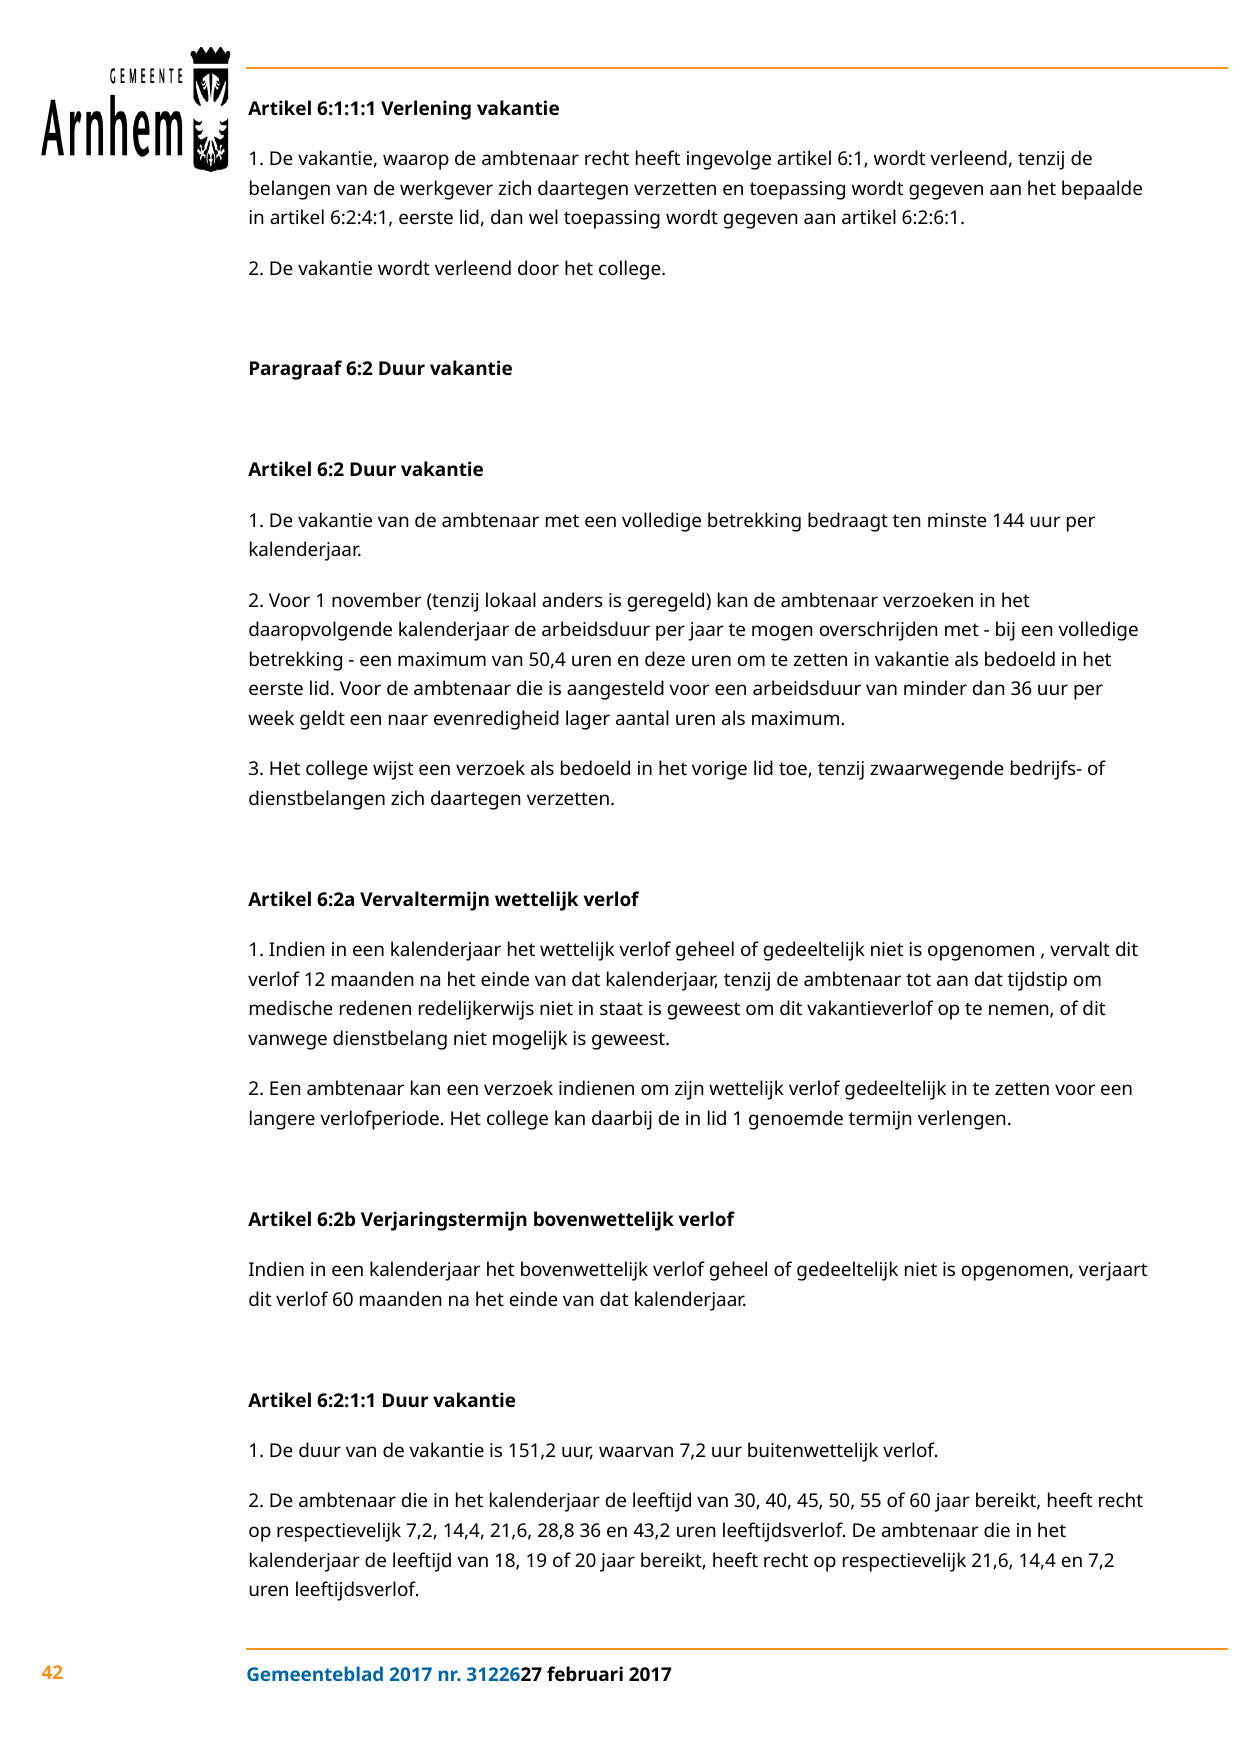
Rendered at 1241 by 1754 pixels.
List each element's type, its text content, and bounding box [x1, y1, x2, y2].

text Artikel 6:1:1:1 Verlening vakantie [248, 95, 1152, 121]
text 1. Indien in een kalenderjaar het wettelijk verlof geheel of gedeeltelijk niet is opgenomen , vervalt dit verlof 12 maanden na het einde van dat kalenderjaar, tenzij de ambtenaar tot aan dat tijdstip om medische redenen redelijkerwijs niet in staat is geweest om dit vakantieverlof op te nemen, of dit vanwege dienstbelang niet mogelijk is geweest. [248, 936, 1152, 1051]
text Indien in een kalenderjaar het bovenwettelijk verlof geheel of gedeeltelijk niet is opgenomen, verjaart dit verlof 60 maanden na het einde van dat kalenderjaar. [248, 1256, 1152, 1312]
text 2. De ambtenaar die in het kalenderjaar de leeftijd van 30, 40, 45, 50, 55 of 60 jaar bereikt, heeft recht op respectievelijk 7,2, 14,4, 21,6, 28,8 36 en 43,2 uren leeftijdsverlof. De ambtenaar die in het kalenderjaar de leeftijd van 18, 19 of 20 jaar bereikt, heeft recht op respectievelijk 21,6, 14,4 en 7,2 uren leeftijdsverlof. [248, 1488, 1152, 1602]
text 2. Een ambtenaar kan een verzoek indienen om zijn wettelijk verlof gedeeltelijk in te zetten voor een langere verlofperiode. Het college kan daarbij de in lid 1 genoemde termijn verlengen. [248, 1076, 1152, 1131]
text 1. De vakantie, waarop de ambtenaar recht heeft ingevolge artikel 6:1, wordt verleend, tenzij de belangen van de werkgever zich daartegen verzetten en toepassing wordt gegeven aan het bepaalde in artikel 6:2:4:1, eerste lid, dan wel toepassing wordt gegeven aan artikel 6:2:6:1. [248, 145, 1152, 230]
text 2. Voor 1 november (tenzij lokaal anders is geregeld) kan de ambtenaar verzoeken in het daaropvolgende kalenderjaar de arbeidsduur per jaar te mogen overschrijden met - bij een volledige betrekking - een maximum van 50,4 uren en deze uren om te zetten in vakantie als bedoeld in het eerste lid. Voor de ambtenaar die is aangesteld voor een arbeidsduur van minder dan 36 uur per week geldt een naar evenredigheid lager aantal uren als maximum. [248, 587, 1152, 731]
text Artikel 6:2:1:1 Duur vakantie [248, 1387, 1152, 1413]
text 2. De vakantie wordt verleend door het college. [248, 255, 1152, 281]
picture [41, 47, 231, 172]
text 3. Het college wijst een verzoek als bedoeld in het vorige lid toe, tenzij zwaarwegende bedrijfs- of dienstbelangen zich daartegen verzetten. [248, 756, 1152, 811]
text Paragraaf 6:2 Duur vakantie [248, 356, 1152, 381]
text Artikel 6:2b Verjaringstermijn bovenwettelijk verlof [248, 1206, 1152, 1232]
text 1. De duur van de vakantie is 151,2 uur, waarvan 7,2 uur buitenwettelijk verlof. [248, 1437, 1152, 1463]
text Artikel 6:2 Duur vakantie [248, 456, 1152, 482]
text Artikel 6:2a Vervaltermijn wettelijk verlof [248, 886, 1152, 912]
text 1. De vakantie van de ambtenaar met een volledige betrekking bedraagt ten minste 144 uur per kalenderjaar. [248, 507, 1152, 562]
